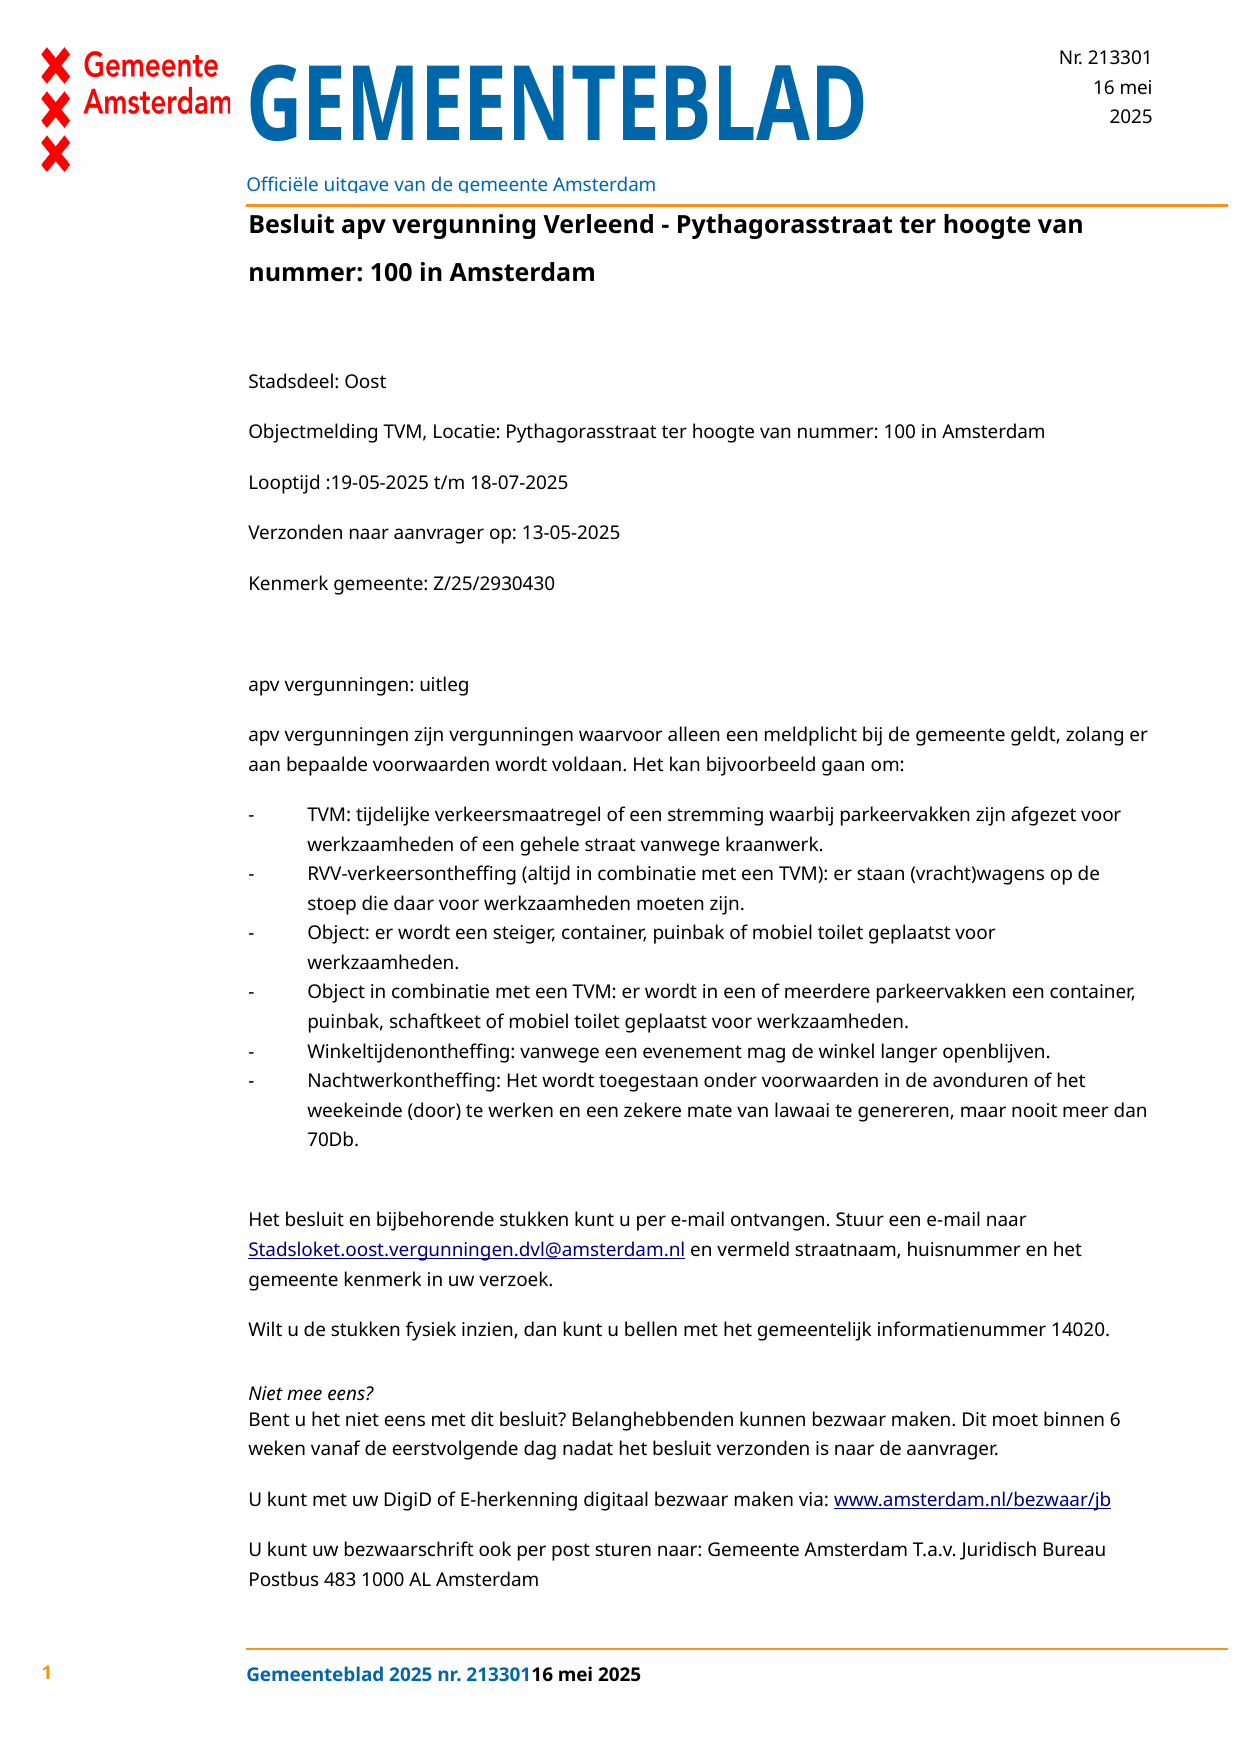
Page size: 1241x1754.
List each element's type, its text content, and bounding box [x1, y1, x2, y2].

list RVV-verkeersontheffing (altijd in combinatie met een TVM): er staan (vracht)wagens op de stoep die daar voor werkzaamheden moeten zijn. [248, 860, 1152, 916]
text Verzonden naar aanvrager op: 13-05-2025 [248, 519, 1152, 545]
text Objectmelding TVM, Locatie: Pythagorasstraat ter hoogte van nummer: 100 in Amsterdam [248, 419, 1152, 444]
text Kenmerk gemeente: Z/25/2930430 [248, 570, 1152, 596]
picture [41, 47, 231, 172]
list TVM: tijdelijke verkeersmaatregel of een stremming waarbij parkeervakken zijn afgezet voor werkzaamheden of een gehele straat vanwege kraanwerk. [248, 801, 1152, 857]
text Bent u het niet eens met dit besluit? Belanghebbenden kunnen bezwaar maken. Dit moet binnen 6 weken vanaf de eerstvolgende dag nadat het besluit verzonden is naar de aanvrager. [248, 1406, 1152, 1461]
text Stadsdeel: Oost [248, 368, 1152, 394]
text Wilt u de stukken fysiek inzien, dan kunt u bellen met het gemeentelijk informatienummer 14020. [248, 1316, 1152, 1342]
list Object: er wordt een steiger, container, puinbak of mobiel toilet geplaatst voor werkzaamheden. [248, 919, 1152, 975]
text U kunt uw bezwaarschrift ook per post sturen naar: Gemeente Amsterdam T.a.v. Juridisch Bureau Postbus 483 1000 AL Amsterdam [248, 1536, 1152, 1592]
list Object in combinatie met een TVM: er wordt in een of meerdere parkeervakken een container, puinbak, schaftkeet of mobiel toilet geplaatst voor werkzaamheden. [248, 979, 1152, 1034]
list Winkeltijdenontheffing: vanwege een evenement mag de winkel langer openblijven. [248, 1038, 1152, 1064]
text U kunt met uw DigiD of E-herkenning digitaal bezwaar maken via: www.amsterdam.nl/bezwaar/jb [248, 1486, 1152, 1512]
text apv vergunningen zijn vergunningen waarvoor alleen een meldplicht bij de gemeente geldt, zolang er aan bepaalde voorwaarden wordt voldaan. Het kan bijvoorbeeld gaan om: [248, 721, 1152, 777]
text Niet mee eens? [248, 1380, 1152, 1406]
text Looptijd :19-05-2025 t/m 18-07-2025 [248, 469, 1152, 495]
text apv vergunningen: uitleg [248, 671, 1152, 697]
text Het besluit en bijbehorende stukken kunt u per e-mail ontvangen. Stuur een e-mail naar Stadsloket.oost.vergunningen.dvl@amsterdam.nl en vermeld straatnaam, huisnummer en het gemeente kenmerk in uw verzoek. [248, 1207, 1152, 1292]
text Besluit apv vergunning Verleend - Pythagorasstraat ter hoogte van nummer: 100 in Amsterdam [248, 207, 1152, 288]
list Nachtwerkontheffing: Het wordt toegestaan onder voorwaarden in de avonduren of het weekeinde (door) te werken en een zekere mate van lawaai te genereren, maar nooit meer dan 70Db. [248, 1067, 1152, 1152]
